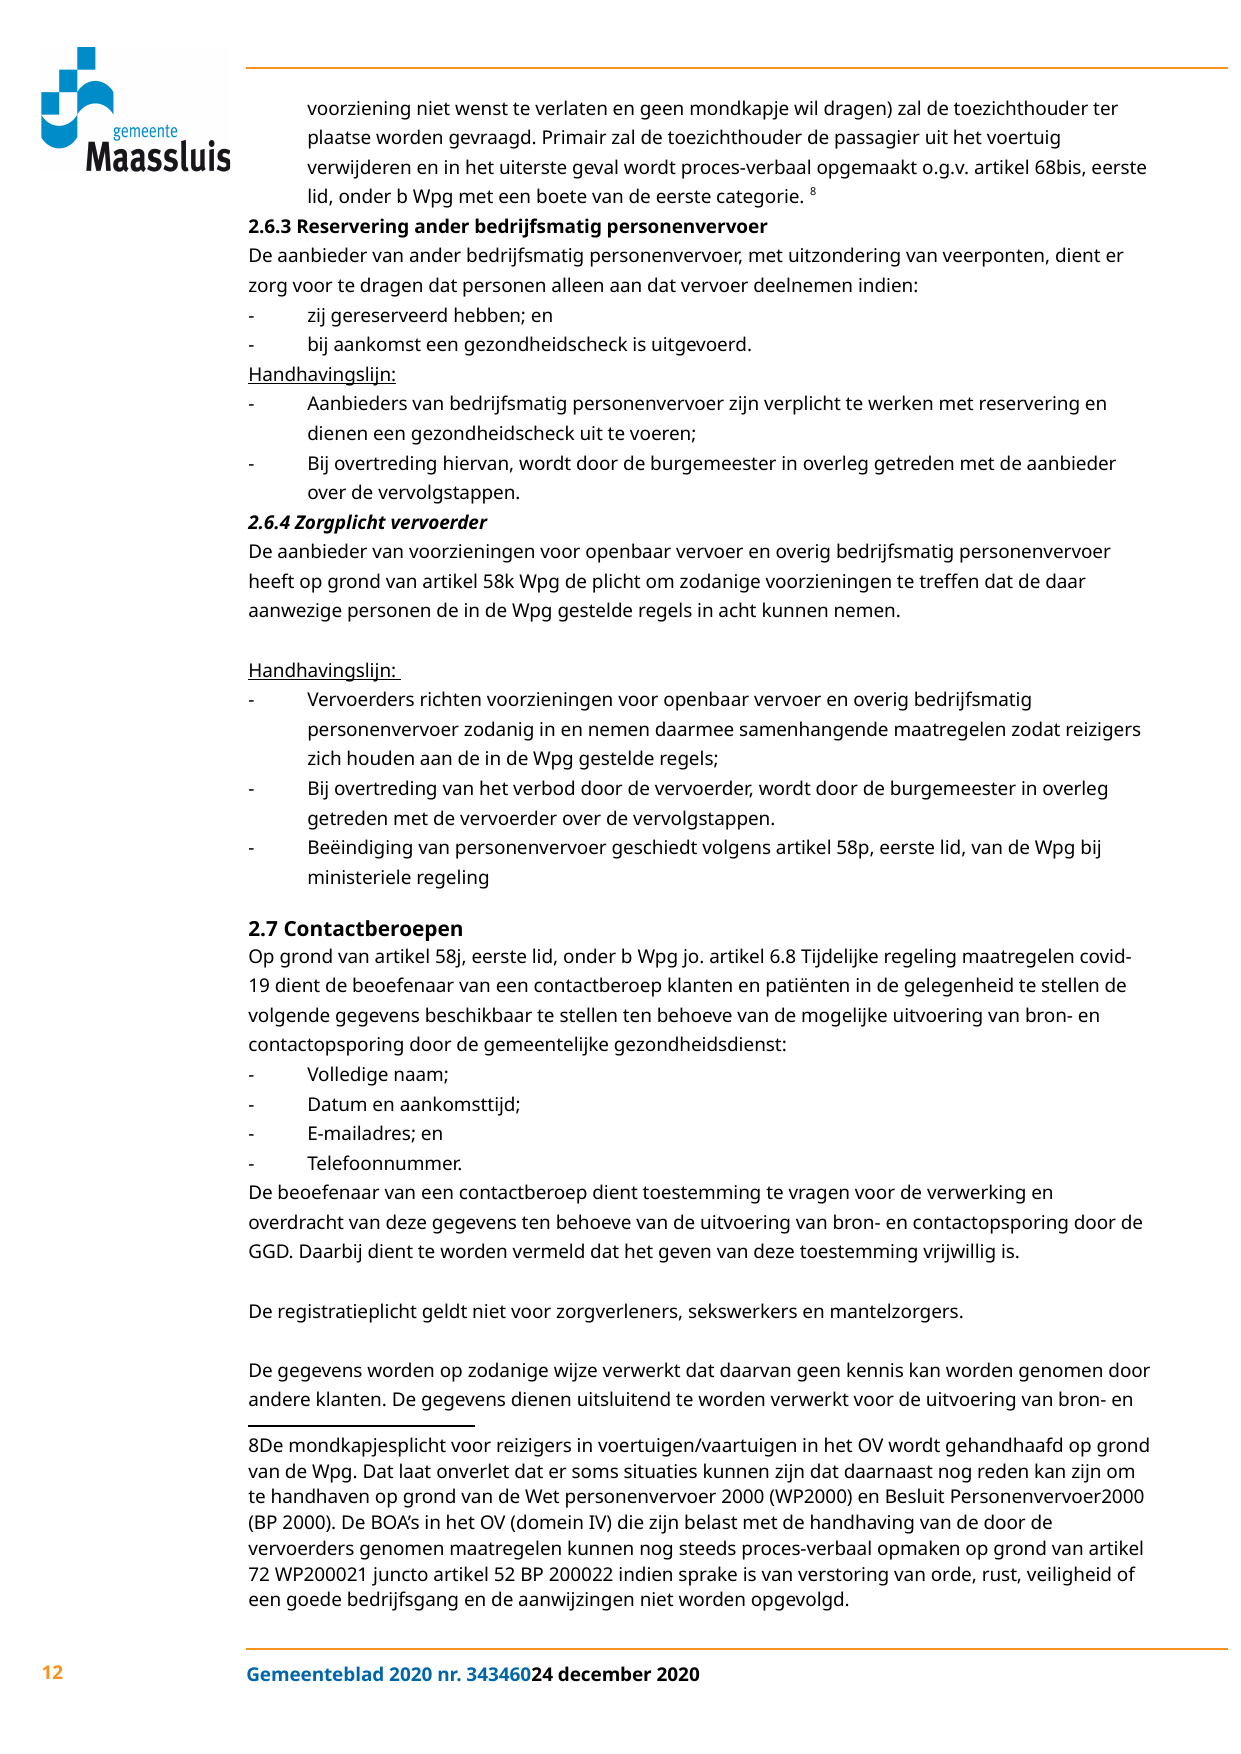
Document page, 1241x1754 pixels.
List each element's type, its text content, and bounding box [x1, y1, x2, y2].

text De gegevens worden op zodanige wijze verwerkt dat daarvan geen kennis kan worden genomen door andere klanten. De gegevens dienen uitsluitend te worden verwerkt voor de uitvoering van bron- en [248, 1357, 1152, 1412]
text 2.6.3 Reservering ander bedrijfsmatig personenvervoer [248, 213, 1152, 239]
list Datum en aankomsttijd; [248, 1091, 1152, 1116]
list De mondkapjesplicht voor reizigers in voertuigen/vaartuigen in het OV wordt gehandhaafd op grond van de Wpg. Dat laat onverlet dat er soms situaties kunnen zijn dat daarnaast nog reden kan zijn om te handhaven op grond van de Wet personenvervoer 2000 (WP2000) en Besluit Personenvervoer2000 (BP 2000). De BOA’s in het OV (domein IV) die zijn belast met de handhaving van de door de vervoerders genomen maatregelen kunnen nog steeds proces-verbaal opmaken op grond van artikel 72 WP200021 juncto artikel 52 BP 200022 indien sprake is van verstoring van orde, rust, veiligheid of een goede bedrijfsgang en de aanwijzingen niet worden opgevolgd. [248, 1432, 1152, 1612]
text 2.6.4 Zorgplicht vervoerder [248, 509, 1152, 535]
list Beëindiging van personenvervoer geschiedt volgens artikel 58p, eerste lid, van de Wpg bij ministeriele regeling [248, 834, 1152, 890]
list Vervoerders richten voorzieningen voor openbaar vervoer en overig bedrijfsmatig personenvervoer zodanig in en nemen daarmee samenhangende maatregelen zodat reizigers zich houden aan de in de Wpg gestelde regels; [248, 686, 1152, 771]
text Op grond van artikel 58j, eerste lid, onder b Wpg jo. artikel 6.8 Tijdelijke regeling maatregelen covid-19 dient de beoefenaar van een contactberoep klanten en patiënten in de gelegenheid te stellen de volgende gegevens beschikbaar te stellen ten behoeve van de mogelijke uitvoering van bron- en contactopsporing door de gemeentelijke gezondheidsdienst: [248, 943, 1152, 1057]
list zij gereserveerd hebben; en [248, 302, 1152, 328]
text De registratieplicht geldt niet voor zorgverleners, sekswerkers en mantelzorgers. [248, 1298, 1152, 1323]
text De aanbieder van voorzieningen voor openbaar vervoer en overig bedrijfsmatig personenvervoer heeft op grond van artikel 58k Wpg de plicht om zodanige voorzieningen te treffen dat de daar aanwezige personen de in de Wpg gestelde regels in acht kunnen nemen. [248, 538, 1152, 623]
list Bij overtreding van het verbod door de vervoerder, wordt door de burgemeester in overleg getreden met de vervoerder over de vervolgstappen. [248, 775, 1152, 831]
list bij aankomst een gezondheidscheck is uitgevoerd. [248, 331, 1152, 357]
list Aanbieders van bedrijfsmatig personenvervoer zijn verplicht te werken met reservering en dienen een gezondheidscheck uit te voeren; [248, 391, 1152, 446]
picture [41, 47, 77, 92]
text De aanbieder van ander bedrijfsmatig personenvervoer, met uitzondering van veerponten, dient er zorg voor te dragen dat personen alleen aan dat vervoer deelnemen indien: [248, 243, 1152, 298]
text De beoefenaar van een contactberoep dient toestemming te vragen voor de verwerking en overdracht van deze gegevens ten behoeve van de uitvoering van bron- en contactopsporing door de GGD. Daarbij dient te worden vermeld dat het geven van deze toestemming vrijwillig is. [248, 1179, 1152, 1264]
list Bij overtreding hiervan, wordt door de burgemeester in overleg getreden met de aanbieder over de vervolgstappen. [248, 450, 1152, 505]
list Telefoonnummer. [248, 1150, 1152, 1176]
list E-mailadres; en [248, 1120, 1152, 1146]
picture [41, 47, 231, 172]
text Handhavingslijn: [248, 657, 1152, 683]
list Volledige naam; [248, 1061, 1152, 1087]
text 2.7 Contactberoepen [248, 914, 1152, 943]
text Handhavingslijn: [248, 361, 1152, 387]
list voorziening niet wenst te verlaten en geen mondkapje wil dragen) zal de toezichthouder ter plaatse worden gevraagd. Primair zal de toezichthouder de passagier uit het voertuig verwijderen en in het uiterste geval wordt proces-verbaal opgemaakt o.g.v. artikel 68bis, eerste lid, onder b Wpg met een boete van de eerste categorie. [248, 95, 1152, 209]
